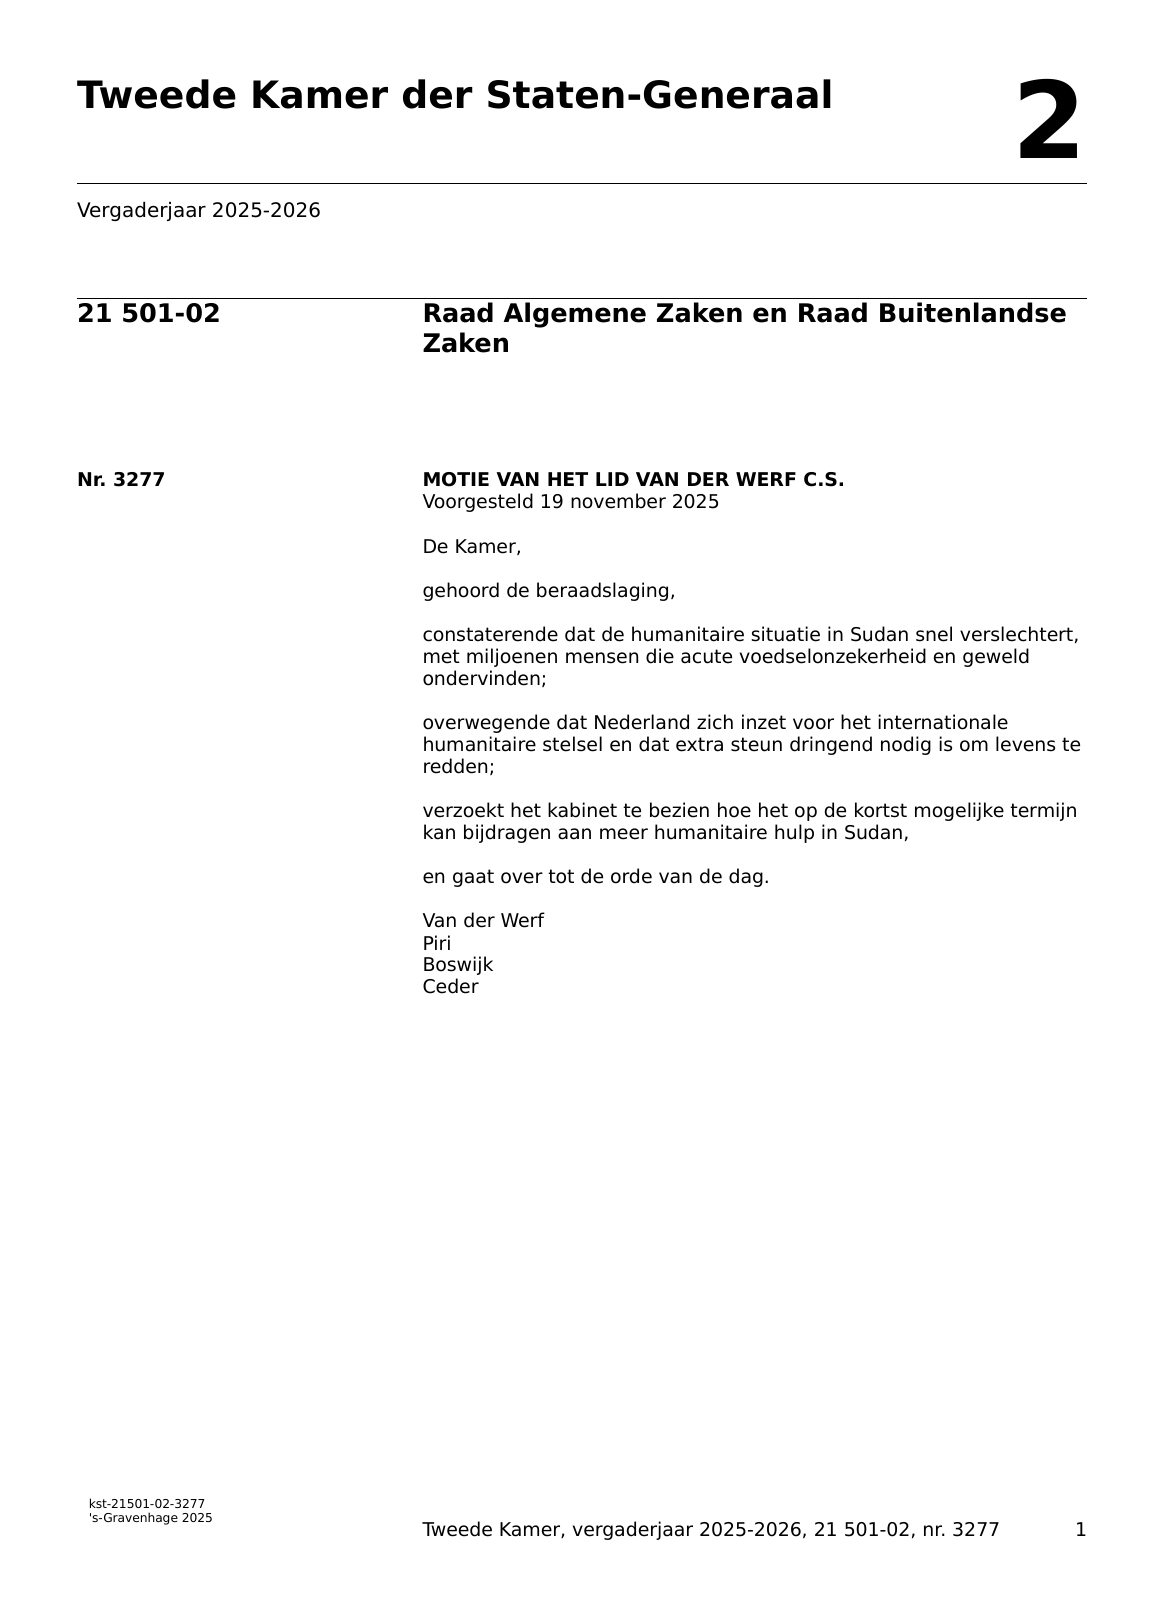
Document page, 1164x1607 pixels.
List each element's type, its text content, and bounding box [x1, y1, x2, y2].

text 's-Gravenhage 2025 [88, 1511, 323, 1525]
text De Kamer, [422, 536, 1087, 557]
text overwegende dat Nederland zich inzet voor het internationale humanitaire stelsel en dat extra steun dringend nodig is om levens te redden; [422, 712, 1087, 778]
text Boswijk [422, 954, 1087, 976]
text verzoekt het kabinet te bezien hoe het op de kortst mogelijke termijn kan bijdragen aan meer humanitaire hulp in Sudan, [422, 800, 1087, 844]
text Ceder [422, 976, 1087, 998]
subtitle Nr. 3277 MOTIE VAN HET LID VAN DER WERF C.S. [77, 469, 1087, 491]
text Van der Werf [422, 910, 1087, 932]
text kst-21501-02-3277 [88, 1497, 323, 1511]
text Voorgesteld 19 november 2025 [422, 491, 1087, 513]
table_header Tweede Kamer der Staten-Generaal [77, 59, 886, 183]
text en gaat over tot de orde van de dag. [422, 866, 1087, 888]
text constaterende dat de humanitaire situatie in Sudan snel verslechtert, met miljoenen mensen die acute voedselonzekerheid en geweld ondervinden; [422, 624, 1087, 690]
subtitle 21 501-02 Raad Algemene Zaken en Raad Buitenlandse Zaken [77, 299, 1087, 358]
table_header 2 [886, 59, 1087, 183]
text Piri [422, 932, 1087, 954]
text gehoord de beraadslaging, [422, 580, 1087, 602]
table_cell Vergaderjaar 2025-2026 [77, 184, 1087, 298]
